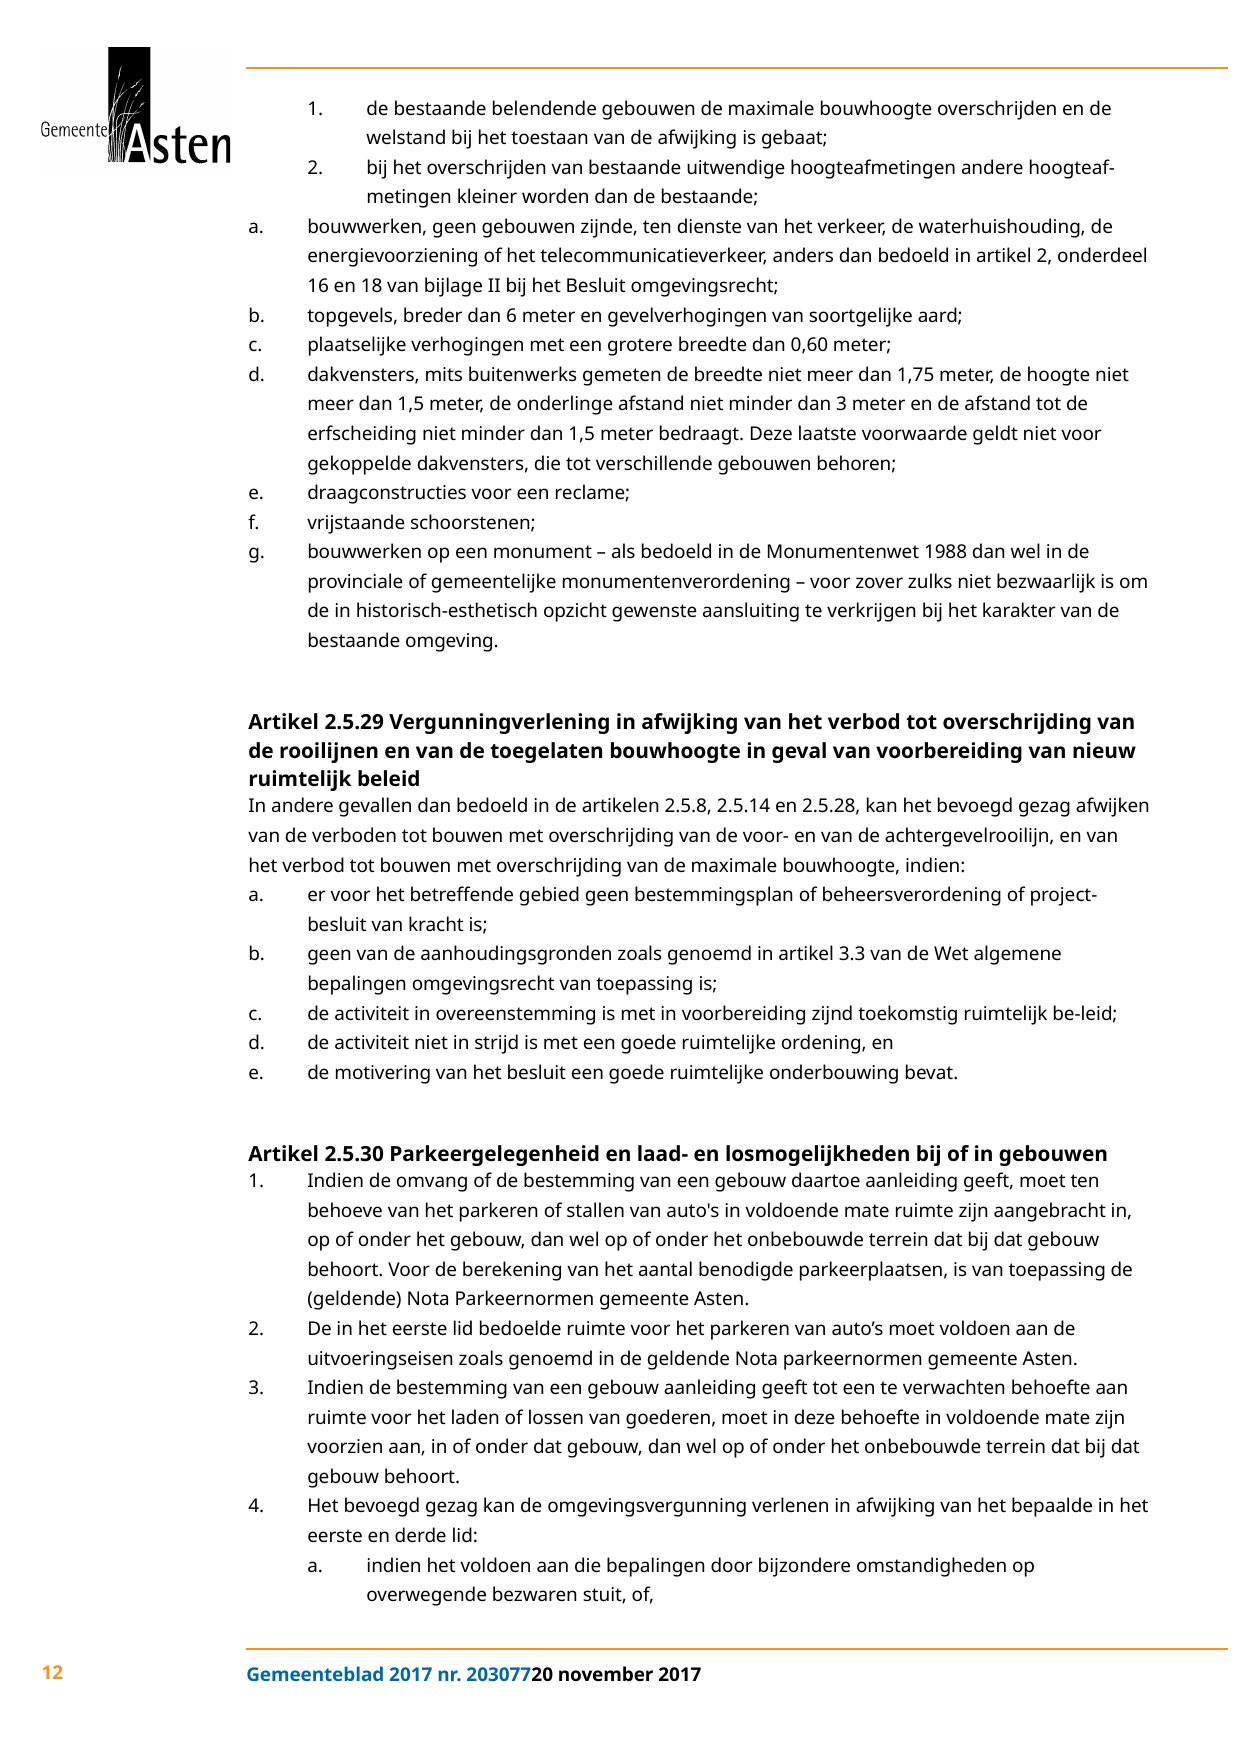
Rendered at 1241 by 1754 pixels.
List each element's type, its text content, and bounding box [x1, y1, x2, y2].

list Indien de bestemming van een gebouw aanleiding geeft tot een te verwachten behoefte aan ruimte voor het laden of lossen van goederen, moet in deze behoefte in voldoende mate zijn voorzien aan, in of onder dat gebouw, dan wel op of onder het onbebouwde terrein dat bij dat gebouw behoort. [248, 1374, 1152, 1489]
text Artikel 2.5.30 Parkeergelegenheid en laad- en losmogelijkheden bij of in gebouwen [248, 1139, 1152, 1167]
text Artikel 2.5.29 Vergunningverlening in afwijking van het verbod tot overschrijding van de rooilijnen en van de toegelaten bouwhoogte in geval van voorbereiding van nieuw ruimtelijk beleid [248, 707, 1152, 793]
list indien het voldoen aan die bepalingen door bijzondere omstandigheden op overwegende bezwaren stuit, of, [307, 1552, 1152, 1607]
list Indien de omvang of de bestemming van een gebouw daartoe aanleiding geeft, moet ten behoeve van het parkeren of stallen van auto's in voldoende mate ruimte zijn aangebracht in, op of onder het gebouw, dan wel op of onder het onbebouwde terrein dat bij dat gebouw behoort. Voor de berekening van het aantal benodigde parkeerplaatsen, is van toepassing de (geldende) Nota Parkeernormen gemeente Asten. [248, 1167, 1152, 1311]
list de activiteit in overeenstemming is met in voorbereiding zijnd toekomstig ruimtelijk be-leid; [248, 1000, 1152, 1025]
list bouwwerken op een monument – als bedoeld in de Monumentenwet 1988 dan wel in de provinciale of gemeentelijke monumentenverordening – voor zover zulks niet bezwaarlijk is om de in historisch-esthetisch opzicht gewenste aansluiting te verkrijgen bij het karakter van de bestaande omgeving. [248, 538, 1152, 653]
list De in het eerste lid bedoelde ruimte voor het parkeren van auto’s moet voldoen aan de uitvoeringseisen zoals genoemd in de geldende Nota parkeernormen gemeente Asten. [248, 1315, 1152, 1371]
list Het bevoegd gezag kan de omgevingsvergunning verlenen in afwijking van het bepaalde in het eerste en derde lid: [248, 1493, 1152, 1548]
list topgevels, breder dan 6 meter en gevelverhogingen van soortgelijke aard; [248, 302, 1152, 328]
list er voor het betreffende gebied geen bestemmingsplan of beheersverordening of project-besluit van kracht is; [248, 881, 1152, 937]
list de motivering van het besluit een goede ruimtelijke onderbouwing bevat. [248, 1059, 1152, 1084]
list geen van de aanhoudingsgronden zoals genoemd in artikel 3.3 van de Wet algemene bepalingen omgevingsrecht van toepassing is; [248, 941, 1152, 996]
text In andere gevallen dan bedoeld in de artikelen 2.5.8, 2.5.14 en 2.5.28, kan het bevoegd gezag afwijken van de verboden tot bouwen met overschrijding van de voor- en van de achtergevelrooilijn, en van het verbod tot bouwen met overschrijding van de maximale bouwhoogte, indien: [248, 793, 1152, 877]
list bouwwerken, geen gebouwen zijnde, ten dienste van het verkeer, de waterhuishouding, de energievoorziening of het telecommunicatieverkeer, anders dan bedoeld in artikel 2, onderdeel 16 en 18 van bijlage II bij het Besluit omgevingsrecht; [248, 213, 1152, 298]
list de activiteit niet in strijd is met een goede ruimtelijke ordening, en [248, 1029, 1152, 1055]
list de bestaande belendende gebouwen de maximale bouwhoogte overschrijden en de welstand bij het toestaan van de afwijking is gebaat; [307, 95, 1152, 150]
list draagconstructies voor een reclame; [248, 479, 1152, 505]
list dakvensters, mits buitenwerks gemeten de breedte niet meer dan 1,75 meter, de hoogte niet meer dan 1,5 meter, de onderlinge afstand niet minder dan 3 meter en de afstand tot de erfscheiding niet minder dan 1,5 meter bedraagt. Deze laatste voorwaarde geldt niet voor gekoppelde dakvensters, die tot verschillende gebouwen behoren; [248, 361, 1152, 476]
picture [41, 47, 231, 172]
list bij het overschrijden van bestaande uitwendige hoogteafmetingen andere hoogteaf-metingen kleiner worden dan de bestaande; [307, 154, 1152, 209]
list plaatselijke verhogingen met een grotere breedte dan 0,60 meter; [248, 331, 1152, 357]
list vrijstaande schoorstenen; [248, 509, 1152, 535]
